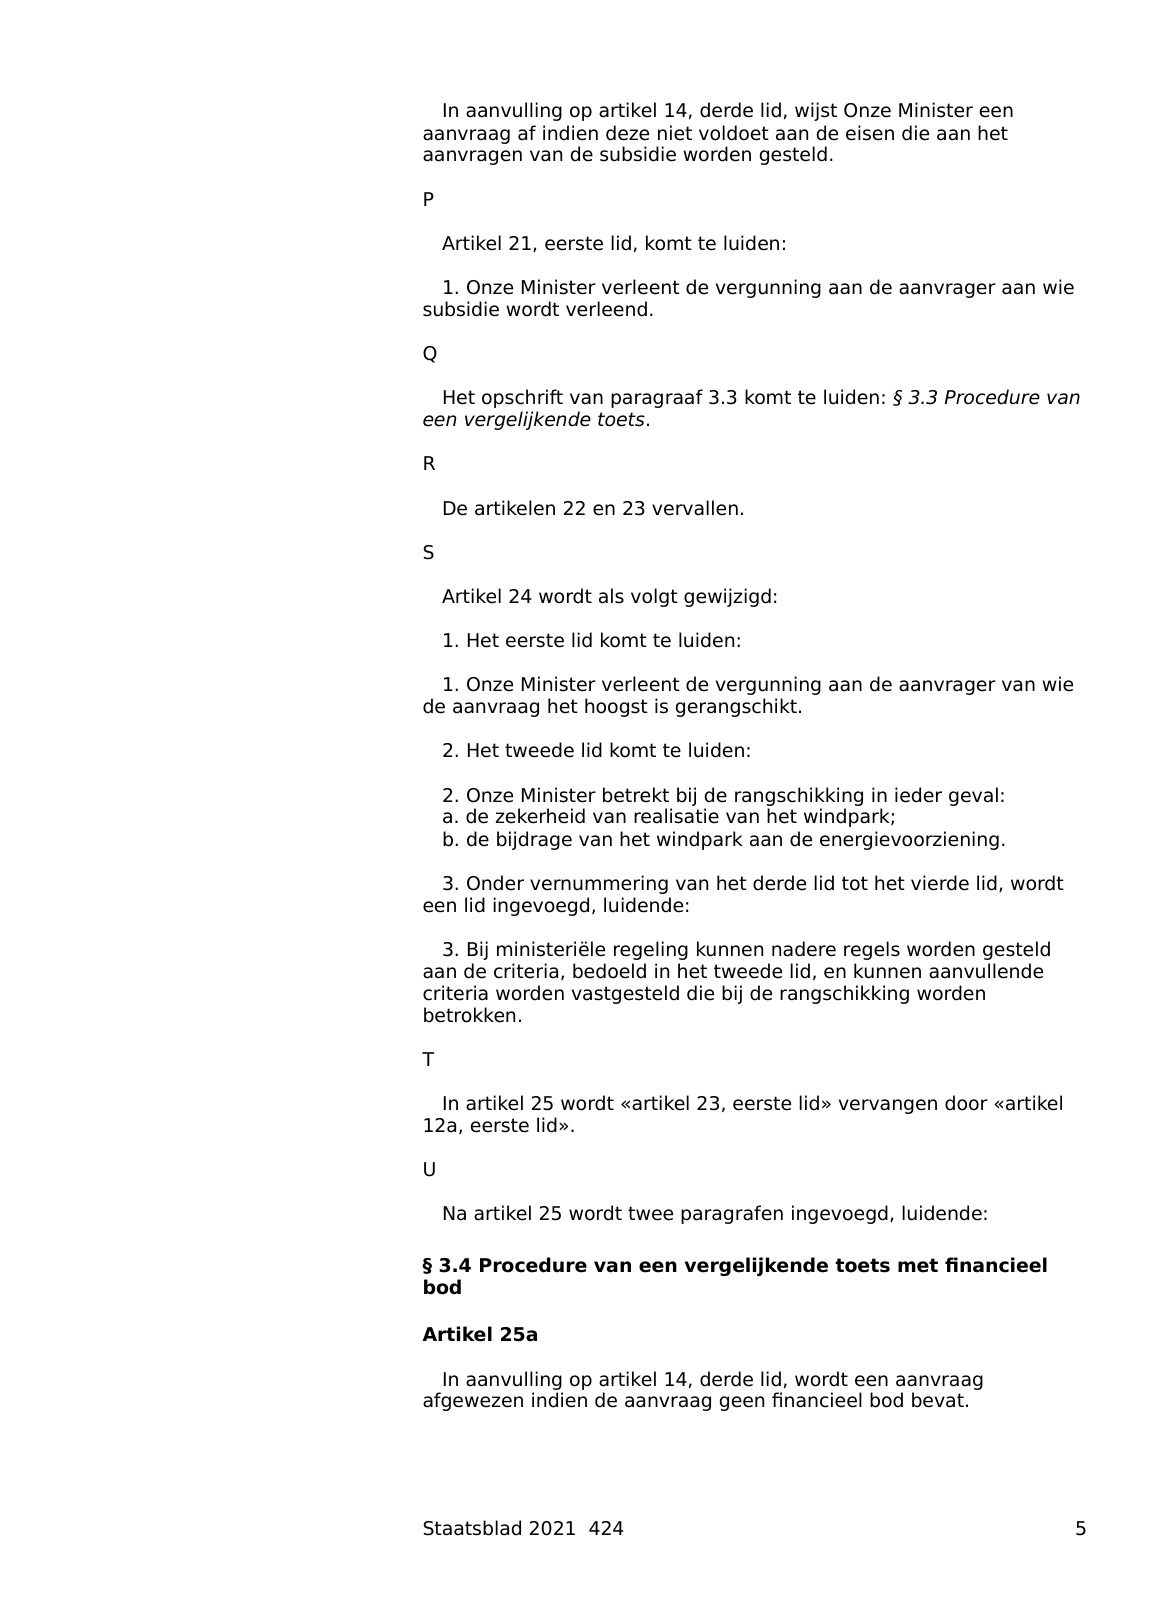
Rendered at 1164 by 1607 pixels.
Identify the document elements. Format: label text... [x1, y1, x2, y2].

text Q [422, 343, 1087, 365]
text 1. Onze Minister verleent de vergunning aan de aanvrager aan wie subsidie wordt verleend. [422, 277, 1087, 321]
text b. de bijdrage van het windpark aan de energievoorziening. [422, 828, 1087, 850]
text S [422, 542, 1087, 564]
text 1. Onze Minister verleent de vergunning aan de aanvrager van wie de aanvraag het hoogst is gerangschikt. [422, 674, 1087, 718]
text 1. Het eerste lid komt te luiden: [422, 630, 1087, 652]
text Artikel 24 wordt als volgt gewijzigd: [422, 586, 1087, 608]
text In aanvulling op artikel 14, derde lid, wordt een aanvraag afgewezen indien de aanvraag geen financieel bod bevat. [422, 1368, 1087, 1412]
text T [422, 1049, 1087, 1071]
text 3. Onder vernummering van het derde lid tot het vierde lid, wordt een lid ingevoegd, luidende: [422, 873, 1087, 917]
text 2. Het tweede lid komt te luiden: [422, 740, 1087, 762]
text P [422, 188, 1087, 211]
text U [422, 1159, 1087, 1181]
text 2. Onze Minister betrekt bij de rangschikking in ieder geval: [422, 784, 1087, 806]
text In artikel 25 wordt «artikel 23, eerste lid» vervangen door «artikel 12a, eerste lid». [422, 1093, 1087, 1137]
text R [422, 453, 1087, 475]
text In aanvulling op artikel 14, derde lid, wijst Onze Minister een aanvraag af indien deze niet voldoet aan de eisen die aan het aanvragen van de subsidie worden gesteld. [422, 100, 1087, 166]
subtitle § 3.4 Procedure van een vergelijkende toets met financieel bod [422, 1255, 1087, 1299]
text Na artikel 25 wordt twee paragrafen ingevoegd, luidende: [422, 1203, 1087, 1225]
text Het opschrift van paragraaf 3.3 komt te luiden: § 3.3 Procedure van een vergelijkende toets. [422, 387, 1087, 431]
text a. de zekerheid van realisatie van het windpark; [422, 806, 1087, 828]
subtitle Artikel 25a [422, 1324, 1087, 1346]
text De artikelen 22 en 23 vervallen. [422, 497, 1087, 519]
text Artikel 21, eerste lid, komt te luiden: [422, 233, 1087, 255]
text 3. Bij ministeriële regeling kunnen nadere regels worden gesteld aan de criteria, bedoeld in het tweede lid, en kunnen aanvullende criteria worden vastgesteld die bij de rangschikking worden betrokken. [422, 939, 1087, 1027]
